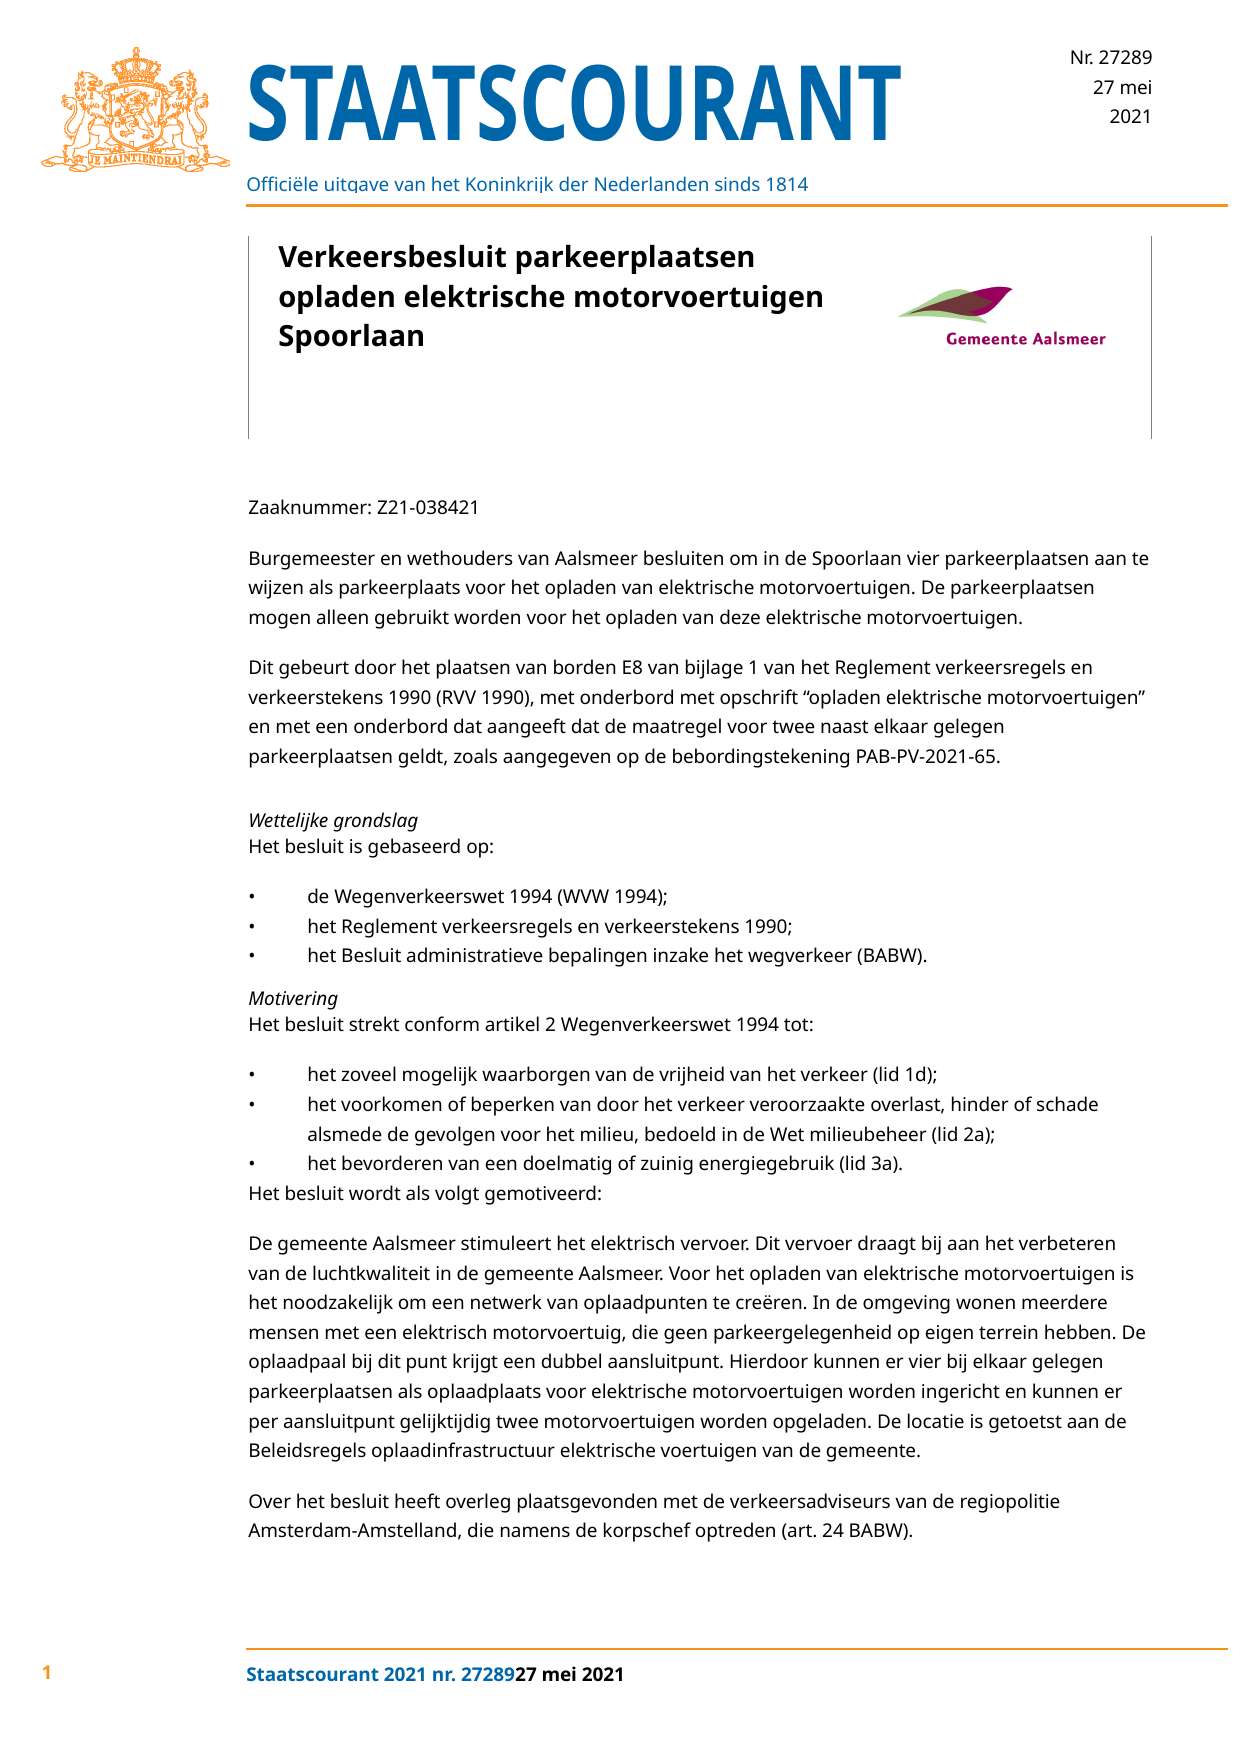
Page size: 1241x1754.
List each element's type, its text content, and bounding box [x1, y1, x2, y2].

list de Wegenverkeerswet 1994 (WVW 1994); [248, 883, 1152, 909]
table_header Verkeersbesluit parkeerplaatsen opladen elektrische motorvoertuigen Spoorlaan [249, 236, 850, 439]
table_header [850, 414, 1151, 439]
picture [882, 236, 1119, 414]
text Burgemeester en wethouders van Aalsmeer besluiten om in de Spoorlaan vier parkeerplaatsen aan te wijzen als parkeerplaats voor het opladen van elektrische motorvoertuigen. De parkeerplaatsen mogen alleen gebruikt worden voor het opladen van deze elektrische motorvoertuigen. [248, 545, 1152, 630]
text Dit gebeurt door het plaatsen van borden E8 van bijlage 1 van het Reglement verkeersregels en verkeerstekens 1990 (RVV 1990), met onderbord met opschrift “opladen elektrische motorvoertuigen” en met een onderbord dat aangeeft dat de maatregel voor twee naast elkaar gelegen parkeerplaatsen geldt, zoals aangegeven op de bebordingstekening PAB-PV-2021-65. [248, 654, 1152, 769]
list het Besluit administratieve bepalingen inzake het wegverkeer (BABW). [248, 942, 1152, 968]
text Wettelijke grondslag [248, 807, 1152, 833]
text Over het besluit heeft overleg plaatsgevonden met de verkeersadviseurs van de regiopolitie Amsterdam-Amstelland, die namens de korpschef optreden (art. 24 BABW). [248, 1488, 1152, 1543]
list het zoveel mogelijk waarborgen van de vrijheid van het verkeer (lid 1d); [248, 1062, 1152, 1087]
table_header [1119, 236, 1151, 413]
text Het besluit strekt conform artikel 2 Wegenverkeerswet 1994 tot: [248, 1011, 1152, 1037]
text Het besluit wordt als volgt gemotiveerd: [248, 1180, 1152, 1206]
list het bevorderen van een doelmatig of zuinig energiegebruik (lid 3a). [248, 1150, 1152, 1176]
text Zaaknummer: Z21-038421 [248, 494, 1152, 520]
picture [41, 47, 231, 172]
text Motivering [248, 986, 1152, 1011]
list het Reglement verkeersregels en verkeerstekens 1990; [248, 913, 1152, 938]
text Het besluit is gebaseerd op: [248, 833, 1152, 858]
list het voorkomen of beperken van door het verkeer veroorzaakte overlast, hinder of schade alsmede de gevolgen voor het milieu, bedoeld in de Wet milieubeheer (lid 2a); [248, 1091, 1152, 1147]
text De gemeente Aalsmeer stimuleert het elektrisch vervoer. Dit vervoer draagt bij aan het verbeteren van de luchtkwaliteit in de gemeente Aalsmeer. Voor het opladen van elektrische motorvoertuigen is het noodzakelijk om een netwerk van oplaadpunten te creëren. In de omgeving wonen meerdere mensen met een elektrisch motorvoertuig, die geen parkeergelegenheid op eigen terrein hebben. De oplaadpaal bij dit punt krijgt een dubbel aansluitpunt. Hierdoor kunnen er vier bij elkaar gelegen parkeerplaatsen als oplaadplaats voor elektrische motorvoertuigen worden ingericht en kunnen er per aansluitpunt gelijktijdig twee motorvoertuigen worden opgeladen. De locatie is getoetst aan de Beleidsregels oplaadinfrastructuur elektrische voertuigen van de gemeente. [248, 1230, 1152, 1463]
table_header [850, 236, 882, 413]
